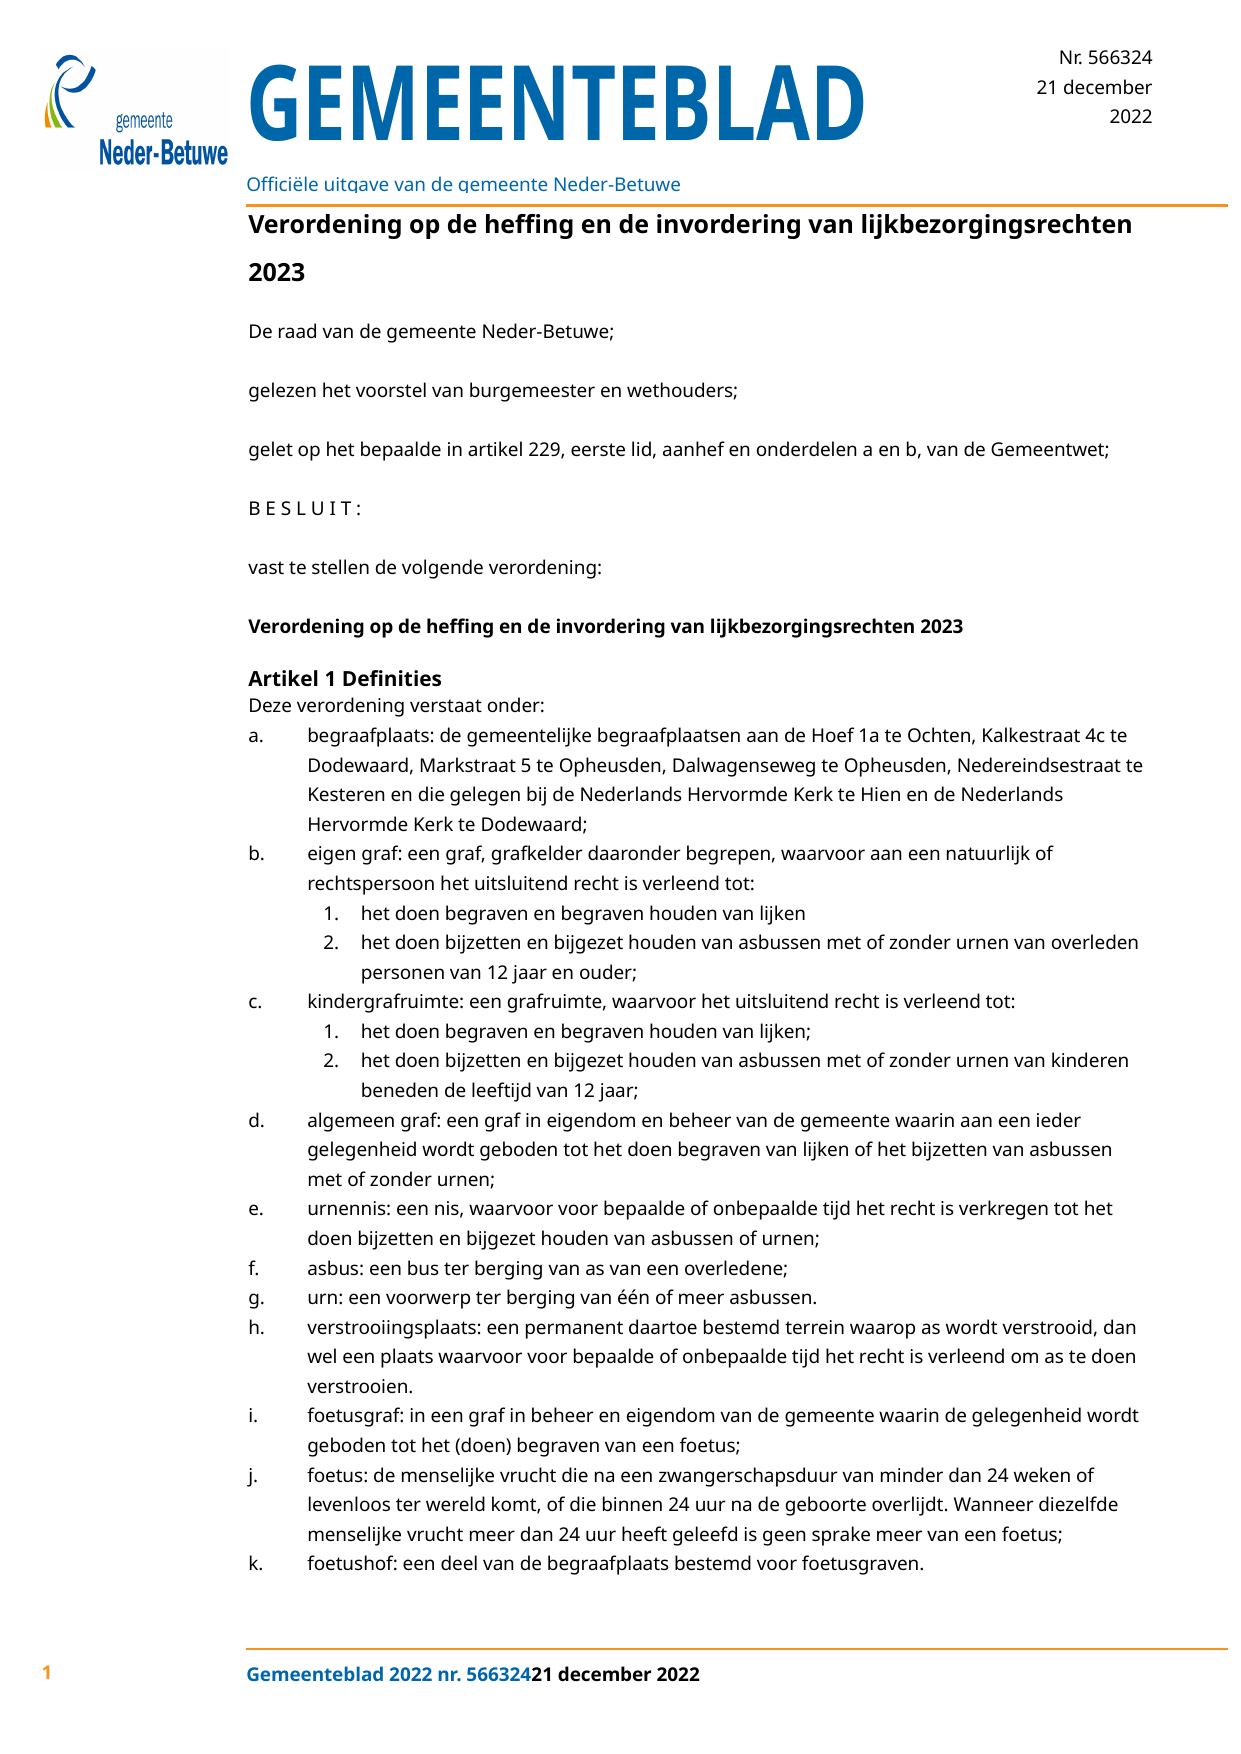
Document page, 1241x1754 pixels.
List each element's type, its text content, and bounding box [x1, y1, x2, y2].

list het doen bijzetten en bijgezet houden van asbussen met of zonder urnen van kinderen beneden de leeftijd van 12 jaar; [323, 1048, 1152, 1103]
list urnennis: een nis, waarvoor voor bepaalde of onbepaalde tijd het recht is verkregen tot het doen bijzetten en bijgezet houden van asbussen of urnen; [248, 1196, 1152, 1251]
text Verordening op de heffing en de invordering van lijkbezorgingsrechten 2023 [248, 614, 1152, 639]
list foetusgraf: in een graf in beheer en eigendom van de gemeente waarin de gelegenheid wordt geboden tot het (doen) begraven van een foetus; [248, 1403, 1152, 1458]
list het doen begraven en begraven houden van lijken; [323, 1018, 1152, 1044]
list foetus: de menselijke vrucht die na een zwangerschapsduur van minder dan 24 weken of levenloos ter wereld komt, of die binnen 24 uur na de geboorte overlijdt. Wanneer diezelfde menselijke vrucht meer dan 24 uur heeft geleefd is geen sprake meer van een foetus; [248, 1462, 1152, 1547]
text gelet op het bepaalde in artikel 229, eerste lid, aanhef en onderdelen a en b, van de Gemeentwet; [248, 436, 1152, 462]
list algemeen graf: een graf in eigendom en beheer van de gemeente waarin aan een ieder gelegenheid wordt geboden tot het doen begraven van lijken of het bijzetten van asbussen met of zonder urnen; [248, 1107, 1152, 1192]
list verstrooiingsplaats: een permanent daartoe bestemd terrein waarop as wordt verstrooid, dan wel een plaats waarvoor voor bepaalde of onbepaalde tijd het recht is verleend om as te doen verstrooien. [248, 1314, 1152, 1399]
list het doen bijzetten en bijgezet houden van asbussen met of zonder urnen van overleden personen van 12 jaar en ouder; [323, 929, 1152, 984]
text Deze verordening verstaat onder: [248, 693, 1152, 718]
list foetushof: een deel van de begraafplaats bestemd voor foetusgraven. [248, 1551, 1152, 1576]
list eigen graf: een graf, grafkelder daaronder begrepen, waarvoor aan een natuurlijk of rechtspersoon het uitsluitend recht is verleend tot: [248, 841, 1152, 896]
text vast te stellen de volgende verordening: [248, 554, 1152, 580]
list het doen begraven en begraven houden van lijken [323, 900, 1152, 925]
list begraafplaats: de gemeentelijke begraafplaatsen aan de Hoef 1a te Ochten, Kalkestraat 4c te Dodewaard, Markstraat 5 te Opheusden, Dalwagenseweg te Opheusden, Nedereindsestraat te Kesteren en die gelegen bij de Nederlands Hervormde Kerk te Hien en de Nederlands Hervormde Kerk te Dodewaard; [248, 722, 1152, 837]
picture [41, 47, 231, 172]
text Verordening op de heffing en de invordering van lijkbezorgingsrechten 2023 [248, 207, 1152, 288]
text gelezen het voorstel van burgemeester en wethouders; [248, 377, 1152, 403]
list kindergrafruimte: een grafruimte, waarvoor het uitsluitend recht is verleend tot: [248, 988, 1152, 1014]
text B E S L U I T : [248, 495, 1152, 521]
text Artikel 1 Definities [248, 664, 1152, 693]
list asbus: een bus ter berging van as van een overledene; [248, 1255, 1152, 1280]
text De raad van de gemeente Neder-Betuwe; [248, 318, 1152, 344]
list urn: een voorwerp ter berging van één of meer asbussen. [248, 1284, 1152, 1310]
